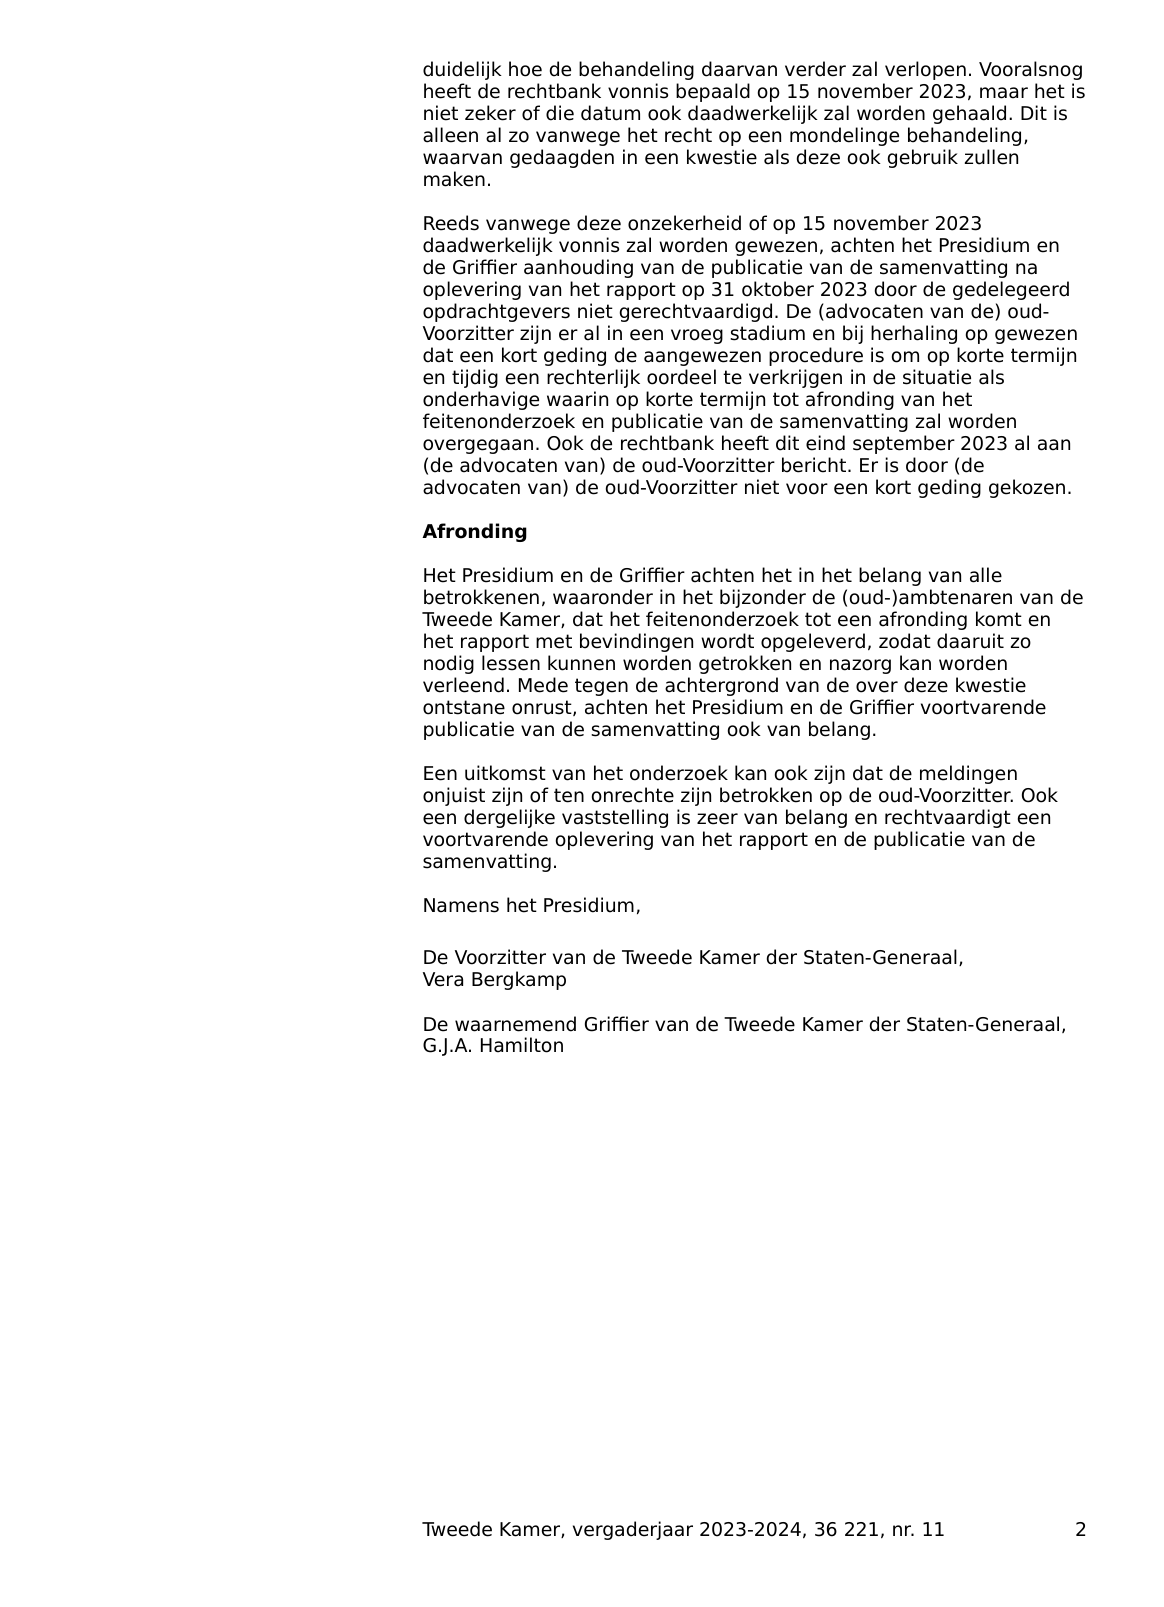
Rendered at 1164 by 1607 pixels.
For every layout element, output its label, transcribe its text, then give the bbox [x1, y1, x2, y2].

text Namens het Presidium, [422, 895, 1087, 917]
subtitle Afronding [422, 521, 1087, 543]
text De Voorzitter van de Tweede Kamer der Staten-Generaal, Vera Bergkamp [422, 947, 1087, 991]
text De waarnemend Griffier van de Tweede Kamer der Staten-Generaal, G.J.A. Hamilton [422, 1013, 1087, 1057]
text Reeds vanwege deze onzekerheid of op 15 november 2023 daadwerkelijk vonnis zal worden gewezen, achten het Presidium en de Griffier aanhouding van de publicatie van de samenvatting na oplevering van het rapport op 31 oktober 2023 door de gedelegeerd opdrachtgevers niet gerechtvaardigd. De (advocaten van de) oud-Voorzitter zijn er al in een vroeg stadium en bij herhaling op gewezen dat een kort geding de aangewezen procedure is om op korte termijn en tijdig een rechterlijk oordeel te verkrijgen in de situatie als onderhavige waarin op korte termijn tot afronding van het feitenonderzoek en publicatie van de samenvatting zal worden overgegaan. Ook de rechtbank heeft dit eind september 2023 al aan (de advocaten van) de oud-Voorzitter bericht. Er is door (de advocaten van) de oud-Voorzitter niet voor een kort geding gekozen. [422, 213, 1087, 499]
text duidelijk hoe de behandeling daarvan verder zal verlopen. Vooralsnog heeft de rechtbank vonnis bepaald op 15 november 2023, maar het is niet zeker of die datum ook daadwerkelijk zal worden gehaald. Dit is alleen al zo vanwege het recht op een mondelinge behandeling, waarvan gedaagden in een kwestie als deze ook gebruik zullen maken. [422, 59, 1087, 191]
text Het Presidium en de Griffier achten het in het belang van alle betrokkenen, waaronder in het bijzonder de (oud-)ambtenaren van de Tweede Kamer, dat het feitenonderzoek tot een afronding komt en het rapport met bevindingen wordt opgeleverd, zodat daaruit zo nodig lessen kunnen worden getrokken en nazorg kan worden verleend. Mede tegen de achtergrond van de over deze kwestie ontstane onrust, achten het Presidium en de Griffier voortvarende publicatie van de samenvatting ook van belang. [422, 565, 1087, 741]
text Een uitkomst van het onderzoek kan ook zijn dat de meldingen onjuist zijn of ten onrechte zijn betrokken op de oud-Voorzitter. Ook een dergelijke vaststelling is zeer van belang en rechtvaardigt een voortvarende oplevering van het rapport en de publicatie van de samenvatting. [422, 763, 1087, 873]
